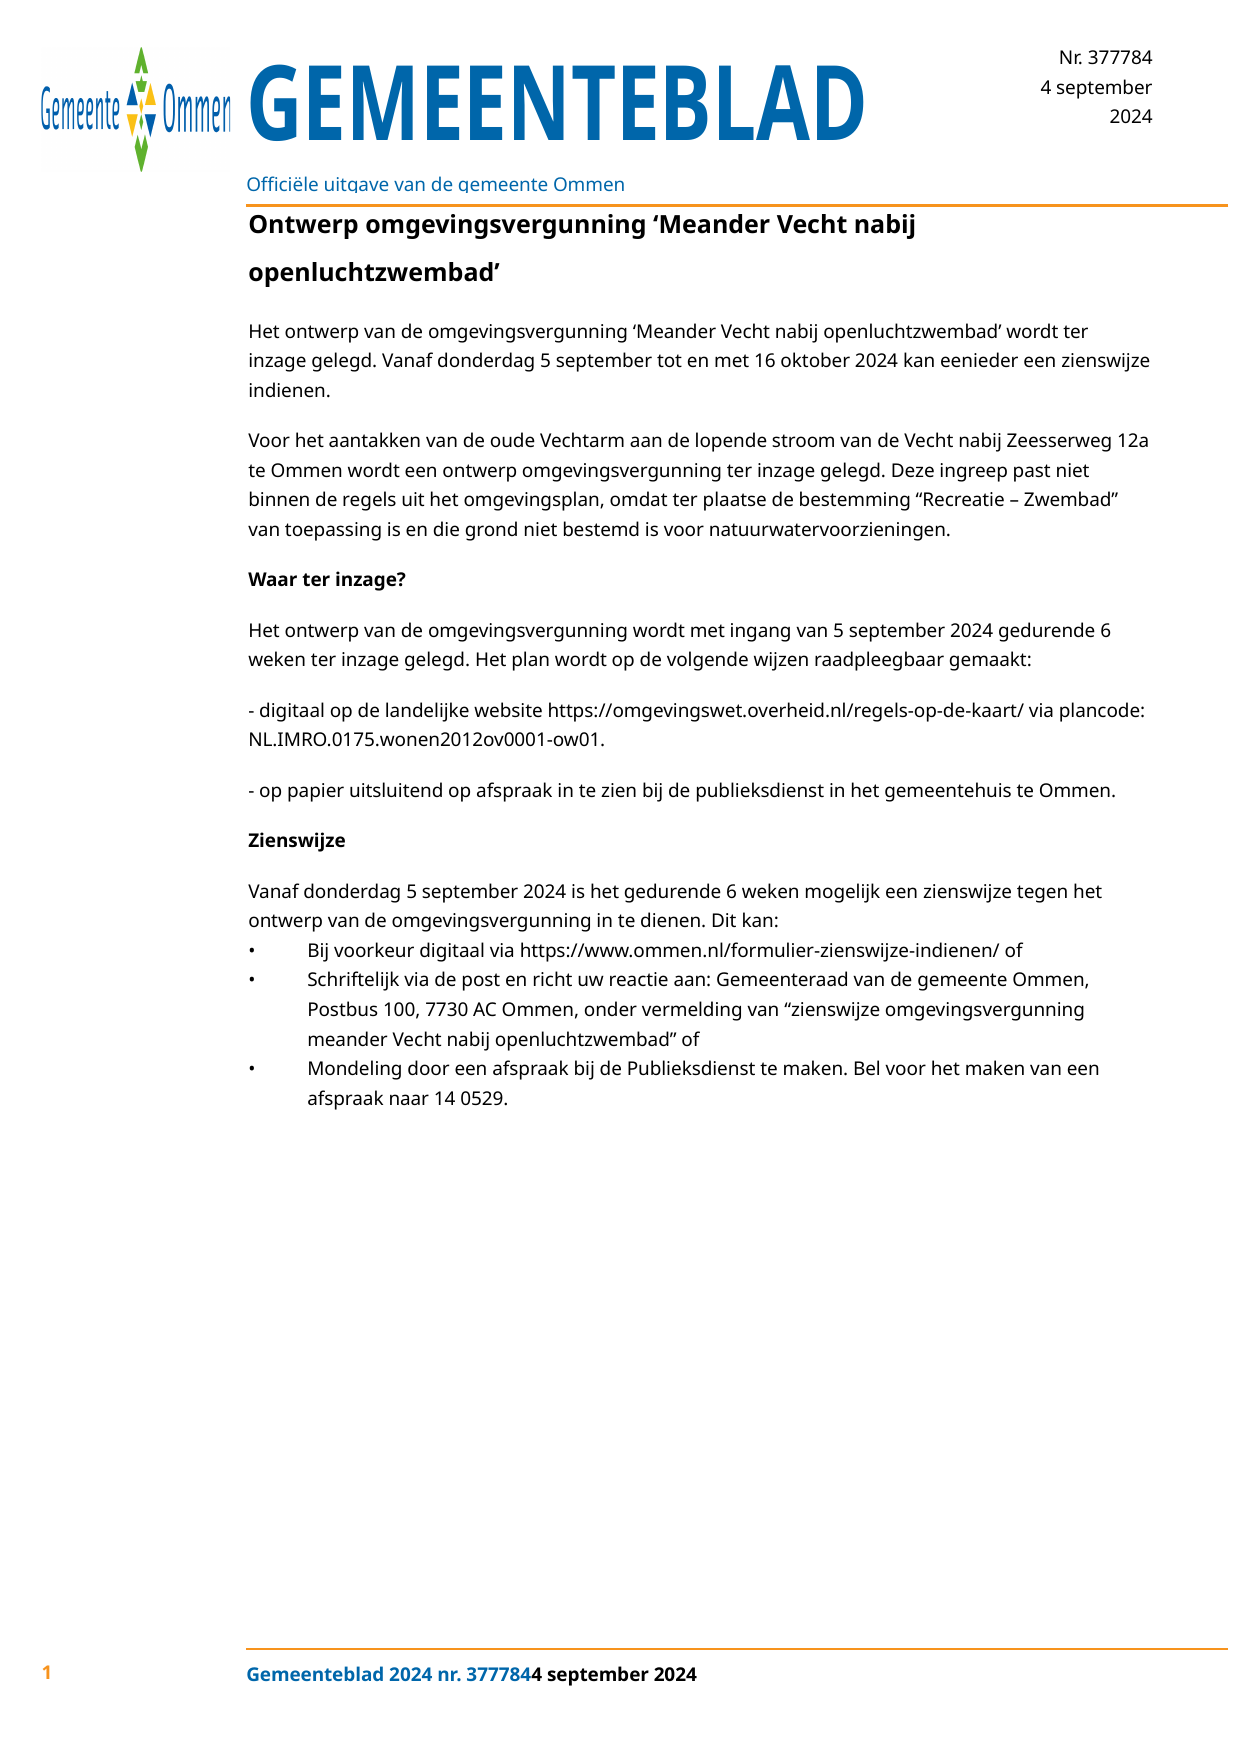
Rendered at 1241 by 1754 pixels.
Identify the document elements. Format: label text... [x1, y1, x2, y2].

list Schriftelijk via de post en richt uw reactie aan: Gemeenteraad van de gemeente Ommen, Postbus 100, 7730 AC Ommen, onder vermelding van “zienswijze omgevingsvergunning meander Vecht nabij openluchtzwembad” of [248, 967, 1152, 1052]
text Ontwerp omgevingsvergunning ‘Meander Vecht nabij openluchtzwembad’ [248, 207, 1152, 288]
text Voor het aantakken van de oude Vechtarm aan de lopende stroom van de Vecht nabij Zeesserweg 12a te Ommen wordt een ontwerp omgevingsvergunning ter inzage gelegd. Deze ingreep past niet binnen de regels uit het omgevingsplan, omdat ter plaatse de bestemming “Recreatie – Zwembad” van toepassing is en die grond niet bestemd is voor natuurwatervoorzieningen. [248, 427, 1152, 542]
text Het ontwerp van de omgevingsvergunning ‘Meander Vecht nabij openluchtzwembad’ wordt ter inzage gelegd. Vanaf donderdag 5 september tot en met 16 oktober 2024 kan eenieder een zienswijze indienen. [248, 318, 1152, 403]
text Vanaf donderdag 5 september 2024 is het gedurende 6 weken mogelijk een zienswijze tegen het ontwerp van de omgevingsvergunning in te dienen. Dit kan: [248, 878, 1152, 933]
text - digitaal op de landelijke website https://omgevingswet.overheid.nl/regels-op-de-kaart/ via plancode: NL.IMRO.0175.wonen2012ov0001-ow01. [248, 697, 1152, 752]
list Bij voorkeur digitaal via https://www.ommen.nl/formulier-zienswijze-indienen/ of [248, 937, 1152, 963]
text Waar ter inzage? [248, 567, 1152, 592]
text - op papier uitsluitend op afspraak in te zien bij de publieksdienst in het gemeentehuis te Ommen. [248, 777, 1152, 803]
text Zienswijze [248, 827, 1152, 853]
picture [41, 47, 231, 172]
text Het ontwerp van de omgevingsvergunning wordt met ingang van 5 september 2024 gedurende 6 weken ter inzage gelegd. Het plan wordt op de volgende wijzen raadpleegbaar gemaakt: [248, 617, 1152, 672]
list Mondeling door een afspraak bij de Publieksdienst te maken. Bel voor het maken van een afspraak naar 14 0529. [248, 1055, 1152, 1111]
